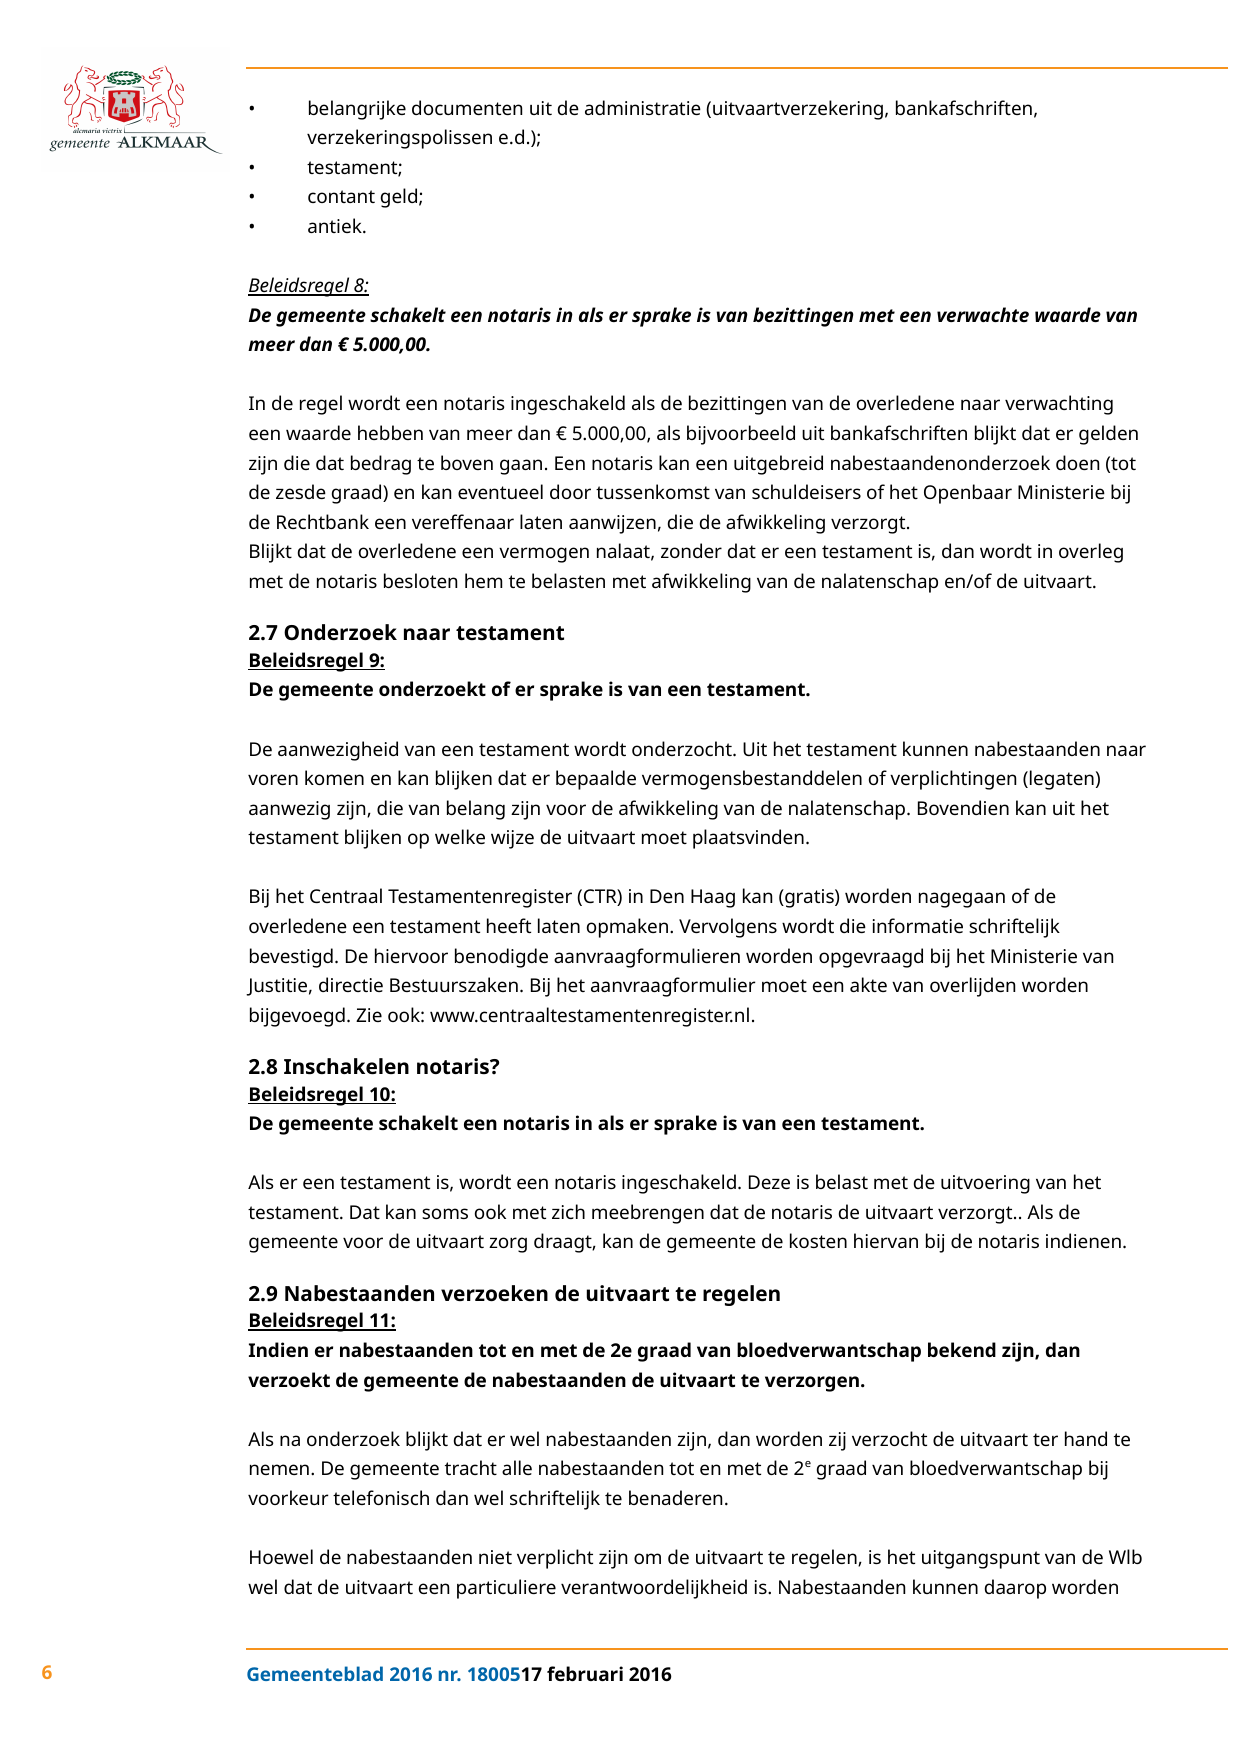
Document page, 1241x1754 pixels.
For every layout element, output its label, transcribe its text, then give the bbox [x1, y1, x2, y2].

text Als na onderzoek blijkt dat er wel nabestaanden zijn, dan worden zij verzocht de uitvaart ter hand te nemen. De gemeente tracht alle nabestaanden tot en met de 2e graad van bloedverwantschap bij voorkeur telefonisch dan wel schriftelijk te benaderen. [248, 1426, 1152, 1511]
list contant geld; [248, 183, 1152, 209]
text De gemeente onderzoekt of er sprake is van een testament. [248, 677, 1152, 702]
text In de regel wordt een notaris ingeschakeld als de bezittingen van de overledene naar verwachting een waarde hebben van meer dan € 5.000,00, als bijvoorbeeld uit bankafschriften blijkt dat er gelden zijn die dat bedrag te boven gaan. Een notaris kan een uitgebreid nabestaandenonderzoek doen (tot de zesde graad) en kan eventueel door tussenkomst van schuldeisers of het Openbaar Ministerie bij de Rechtbank een vereffenaar laten aanwijzen, die de afwikkeling verzorgt. [248, 391, 1152, 535]
text 2.9 Nabestaanden verzoeken de uitvaart te regelen [248, 1279, 1152, 1308]
picture [41, 47, 231, 172]
text Indien er nabestaanden tot en met de 2e graad van bloedverwantschap bekend zijn, dan verzoekt de gemeente de nabestaanden de uitvaart te verzorgen. [248, 1337, 1152, 1392]
text Beleidsregel 8: [248, 272, 1152, 298]
text Als er een testament is, wordt een notaris ingeschakeld. Deze is belast met de uitvoering van het testament. Dat kan soms ook met zich meebrengen dat de notaris de uitvaart verzorgt.. Als de gemeente voor de uitvaart zorg draagt, kan de gemeente de kosten hiervan bij de notaris indienen. [248, 1169, 1152, 1254]
list antiek. [248, 213, 1152, 239]
text Blijkt dat de overledene een vermogen nalaat, zonder dat er een testament is, dan wordt in overleg met de notaris besloten hem te belasten met afwikkeling van de nalatenschap en/of de uitvaart. [248, 538, 1152, 594]
text De gemeente schakelt een notaris in als er sprake is van bezittingen met een verwachte waarde van meer dan € 5.000,00. [248, 302, 1152, 357]
text De aanwezigheid van een testament wordt onderzocht. Uit het testament kunnen nabestaanden naar voren komen en kan blijken dat er bepaalde vermogensbestanddelen of verplichtingen (legaten) aanwezig zijn, die van belang zijn voor de afwikkeling van de nalatenschap. Bovendien kan uit het testament blijken op welke wijze de uitvaart moet plaatsvinden. [248, 736, 1152, 850]
text Bij het Centraal Testamentenregister (CTR) in Den Haag kan (gratis) worden nagegaan of de overledene een testament heeft laten opmaken. Vervolgens wordt die informatie schriftelijk bevestigd. De hiervoor benodigde aanvraagformulieren worden opgevraagd bij het Ministerie van Justitie, directie Bestuurszaken. Bij het aanvraagformulier moet een akte van overlijden worden bijgevoegd. Zie ook: www.centraaltestamentenregister.nl. [248, 884, 1152, 1028]
text De gemeente schakelt een notaris in als er sprake is van een testament. [248, 1110, 1152, 1136]
text Beleidsregel 11: [248, 1308, 1152, 1333]
list belangrijke documenten uit de administratie (uitvaartverzekering, bankafschriften, verzekeringspolissen e.d.); [248, 95, 1152, 150]
list testament; [248, 154, 1152, 180]
text Beleidsregel 10: [248, 1081, 1152, 1107]
text Hoewel de nabestaanden niet verplicht zijn om de uitvaart te regelen, is het uitgangspunt van de Wlb wel dat de uitvaart een particuliere verantwoordelijkheid is. Nabestaanden kunnen daarop worden [248, 1544, 1152, 1599]
text 2.8 Inschakelen notaris? [248, 1052, 1152, 1081]
text Beleidsregel 9: [248, 647, 1152, 673]
text 2.7 Onderzoek naar testament [248, 618, 1152, 647]
